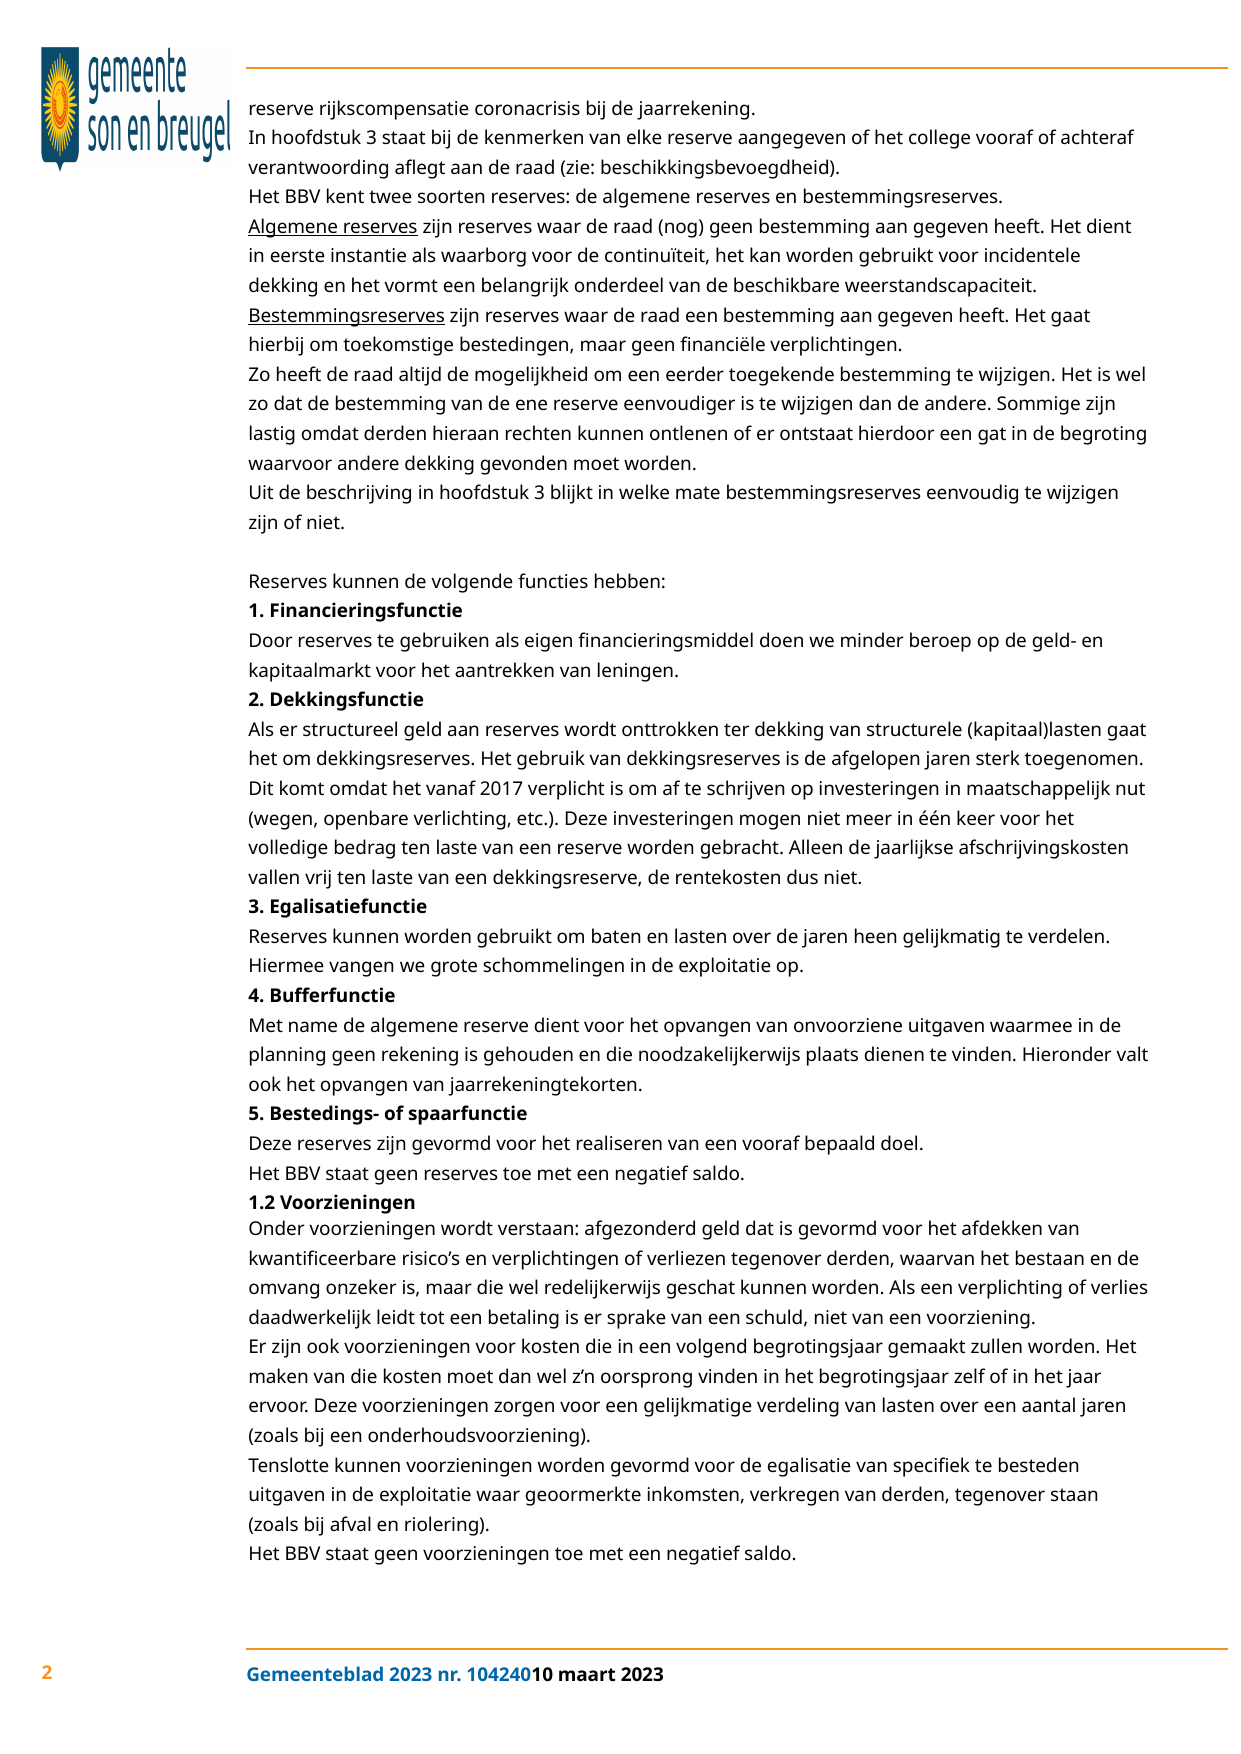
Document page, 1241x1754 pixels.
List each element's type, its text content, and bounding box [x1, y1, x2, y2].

text Met name de algemene reserve dient voor het opvangen van onvoorziene uitgaven waarmee in de planning geen rekening is gehouden en die noodzakelijkerwijs plaats dienen te vinden. Hieronder valt ook het opvangen van jaarrekeningtekorten. [248, 1012, 1152, 1097]
text Het BBV kent twee soorten reserves: de algemene reserves en bestemmingsreserves. [248, 183, 1152, 209]
text 4. Bufferfunctie [248, 982, 1152, 1008]
text 1. Financieringsfunctie [248, 598, 1152, 623]
text Algemene reserves zijn reserves waar de raad (nog) geen bestemming aan gegeven heeft. Het dient in eerste instantie als waarborg voor de continuïteit, het kan worden gebruikt voor incidentele dekking en het vormt een belangrijk onderdeel van de beschikbare weerstandscapaciteit. [248, 213, 1152, 298]
text Als er structureel geld aan reserves wordt onttrokken ter dekking van structurele (kapitaal)lasten gaat het om dekkingsreserves. Het gebruik van dekkingsreserves is de afgelopen jaren sterk toegenomen. Dit komt omdat het vanaf 2017 verplicht is om af te schrijven op investeringen in maatschappelijk nut (wegen, openbare verlichting, etc.). Deze investeringen mogen niet meer in één keer voor het volledige bedrag ten laste van een reserve worden gebracht. Alleen de jaarlijkse afschrijvingskosten vallen vrij ten laste van een dekkingsreserve, de rentekosten dus niet. [248, 716, 1152, 890]
text Deze reserves zijn gevormd voor het realiseren van een vooraf bepaald doel. [248, 1130, 1152, 1156]
text 5. Bestedings- of spaarfunctie [248, 1101, 1152, 1126]
text 2. Dekkingsfunctie [248, 686, 1152, 712]
text Het BBV staat geen voorzieningen toe met een negatief saldo. [248, 1541, 1152, 1566]
text In hoofdstuk 3 staat bij de kenmerken van elke reserve aangegeven of het college vooraf of achteraf verantwoording aflegt aan de raad (zie: beschikkingsbevoegdheid). [248, 124, 1152, 180]
text Onder voorzieningen wordt verstaan: afgezonderd geld dat is gevormd voor het afdekken van kwantificeerbare risico’s en verplichtingen of verliezen tegenover derden, waarvan het bestaan en de omvang onzeker is, maar die wel redelijkerwijs geschat kunnen worden. Als een verplichting of verlies daadwerkelijk leidt tot een betaling is er sprake van een schuld, niet van een voorziening. [248, 1215, 1152, 1329]
text Er zijn ook voorzieningen voor kosten die in een volgend begrotingsjaar gemaakt zullen worden. Het maken van die kosten moet dan wel z’n oorsprong vinden in het begrotingsjaar zelf of in het jaar ervoor. Deze voorzieningen zorgen voor een gelijkmatige verdeling van lasten over een aantal jaren (zoals bij een onderhoudsvoorziening). [248, 1333, 1152, 1448]
text 1.2 Voorzieningen [248, 1189, 1152, 1215]
text Reserves kunnen de volgende functies hebben: [248, 568, 1152, 594]
text Reserves kunnen worden gebruikt om baten en lasten over de jaren heen gelijkmatig te verdelen. Hiermee vangen we grote schommelingen in de exploitatie op. [248, 923, 1152, 978]
text Uit de beschrijving in hoofdstuk 3 blijkt in welke mate bestemmingsreserves eenvoudig te wijzigen zijn of niet. [248, 479, 1152, 535]
text Bestemmingsreserves zijn reserves waar de raad een bestemming aan gegeven heeft. Het gaat hierbij om toekomstige bestedingen, maar geen financiële verplichtingen. [248, 302, 1152, 357]
text Door reserves te gebruiken als eigen financieringsmiddel doen we minder beroep op de geld- en kapitaalmarkt voor het aantrekken van leningen. [248, 627, 1152, 683]
text Zo heeft de raad altijd de mogelijkheid om een eerder toegekende bestemming te wijzigen. Het is wel zo dat de bestemming van de ene reserve eenvoudiger is te wijzigen dan de andere. Sommige zijn lastig omdat derden hieraan rechten kunnen ontlenen of er ontstaat hierdoor een gat in de begroting waarvoor andere dekking gevonden moet worden. [248, 361, 1152, 476]
text reserve rijkscompensatie coronacrisis bij de jaarrekening. [248, 95, 1152, 121]
text Het BBV staat geen reserves toe met een negatief saldo. [248, 1160, 1152, 1186]
picture [41, 47, 231, 172]
text Tenslotte kunnen voorzieningen worden gevormd voor de egalisatie van specifiek te besteden uitgaven in de exploitatie waar geoormerkte inkomsten, verkregen van derden, tegenover staan (zoals bij afval en riolering). [248, 1452, 1152, 1537]
text 3. Egalisatiefunctie [248, 893, 1152, 919]
